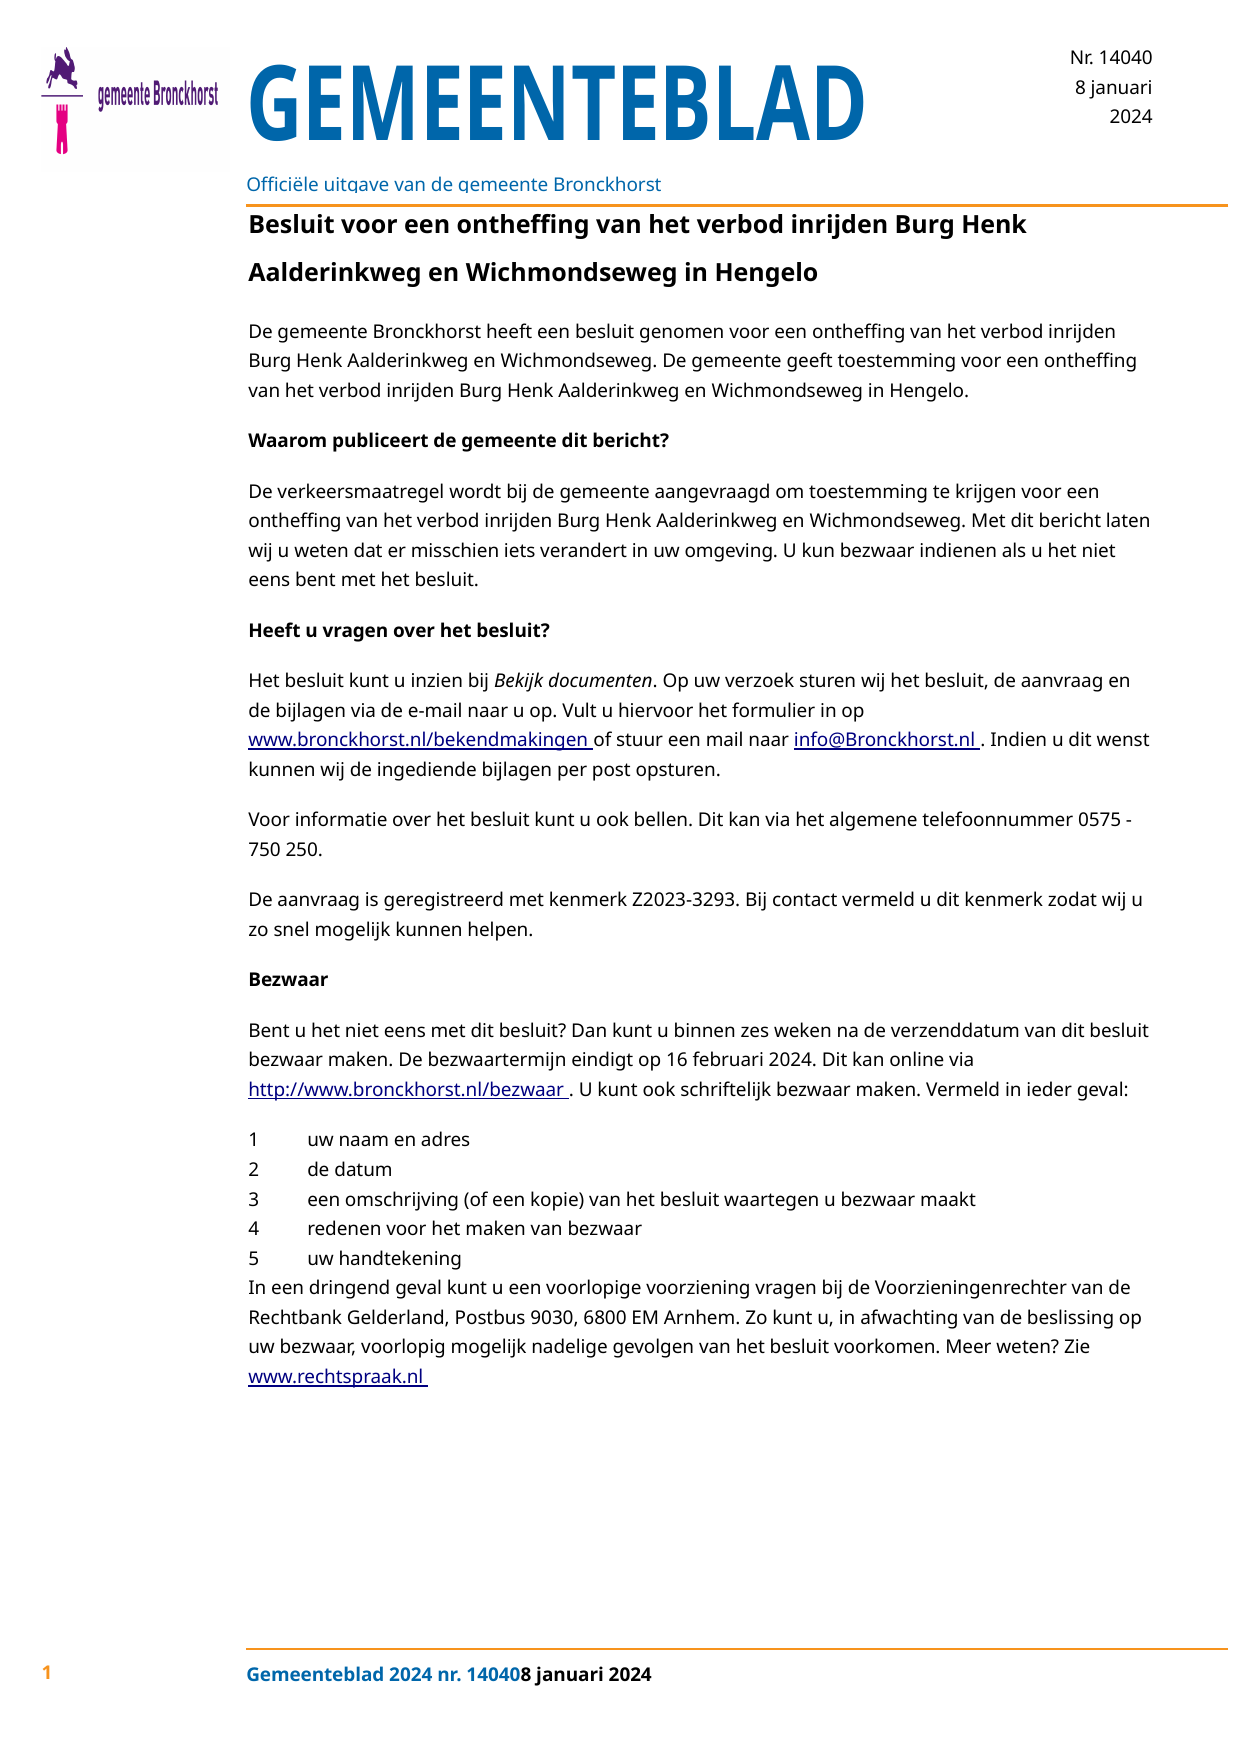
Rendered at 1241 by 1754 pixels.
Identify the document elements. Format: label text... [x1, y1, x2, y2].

list uw handtekening [248, 1245, 1152, 1271]
text Besluit voor een ontheffing van het verbod inrijden Burg Henk Aalderinkweg en Wichmondseweg in Hengelo [248, 207, 1152, 288]
text Waarom publiceert de gemeente dit bericht? [248, 427, 1152, 453]
text Bezwaar [248, 967, 1152, 992]
text Bent u het niet eens met dit besluit? Dan kunt u binnen zes weken na de verzenddatum van dit besluit bezwaar maken. De bezwaartermijn eindigt op 16 februari 2024. Dit kan online via http://www.bronckhorst.nl/bezwaar . U kunt ook schriftelijk bezwaar maken. Vermeld in ieder geval: [248, 1017, 1152, 1102]
list redenen voor het maken van bezwaar [248, 1215, 1152, 1241]
text Heeft u vragen over het besluit? [248, 617, 1152, 643]
text De gemeente Bronckhorst heeft een besluit genomen voor een ontheffing van het verbod inrijden Burg Henk Aalderinkweg en Wichmondseweg. De gemeente geeft toestemming voor een ontheffing van het verbod inrijden Burg Henk Aalderinkweg en Wichmondseweg in Hengelo. [248, 318, 1152, 403]
text Het besluit kunt u inzien bij Bekijk documenten. Op uw verzoek sturen wij het besluit, de aanvraag en de bijlagen via de e-mail naar u op. Vult u hiervoor het formulier in op www.bronckhorst.nl/bekendmakingen of stuur een mail naar info@Bronckhorst.nl . Indien u dit wenst kunnen wij de ingediende bijlagen per post opsturen. [248, 667, 1152, 782]
list de datum [248, 1156, 1152, 1182]
text De aanvraag is geregistreerd met kenmerk Z2023-3293. Bij contact vermeld u dit kenmerk zodat wij u zo snel mogelijk kunnen helpen. [248, 887, 1152, 942]
list een omschrijving (of een kopie) van het besluit waartegen u bezwaar maakt [248, 1186, 1152, 1212]
text In een dringend geval kunt u een voorlopige voorziening vragen bij de Voorzieningenrechter van de Rechtbank Gelderland, Postbus 9030, 6800 EM Arnhem. Zo kunt u, in afwachting van de beslissing op uw bezwaar, voorlopig mogelijk nadelige gevolgen van het besluit voorkomen. Meer weten? Zie www.rechtspraak.nl [248, 1274, 1152, 1389]
list uw naam en adres [248, 1127, 1152, 1152]
text De verkeersmaatregel wordt bij de gemeente aangevraagd om toestemming te krijgen voor een ontheffing van het verbod inrijden Burg Henk Aalderinkweg en Wichmondseweg. Met dit bericht laten wij u weten dat er misschien iets verandert in uw omgeving. U kun bezwaar indienen als u het niet eens bent met het besluit. [248, 478, 1152, 592]
picture [41, 47, 231, 172]
text Voor informatie over het besluit kunt u ook bellen. Dit kan via het algemene telefoonnummer 0575 - 750 250. [248, 807, 1152, 862]
